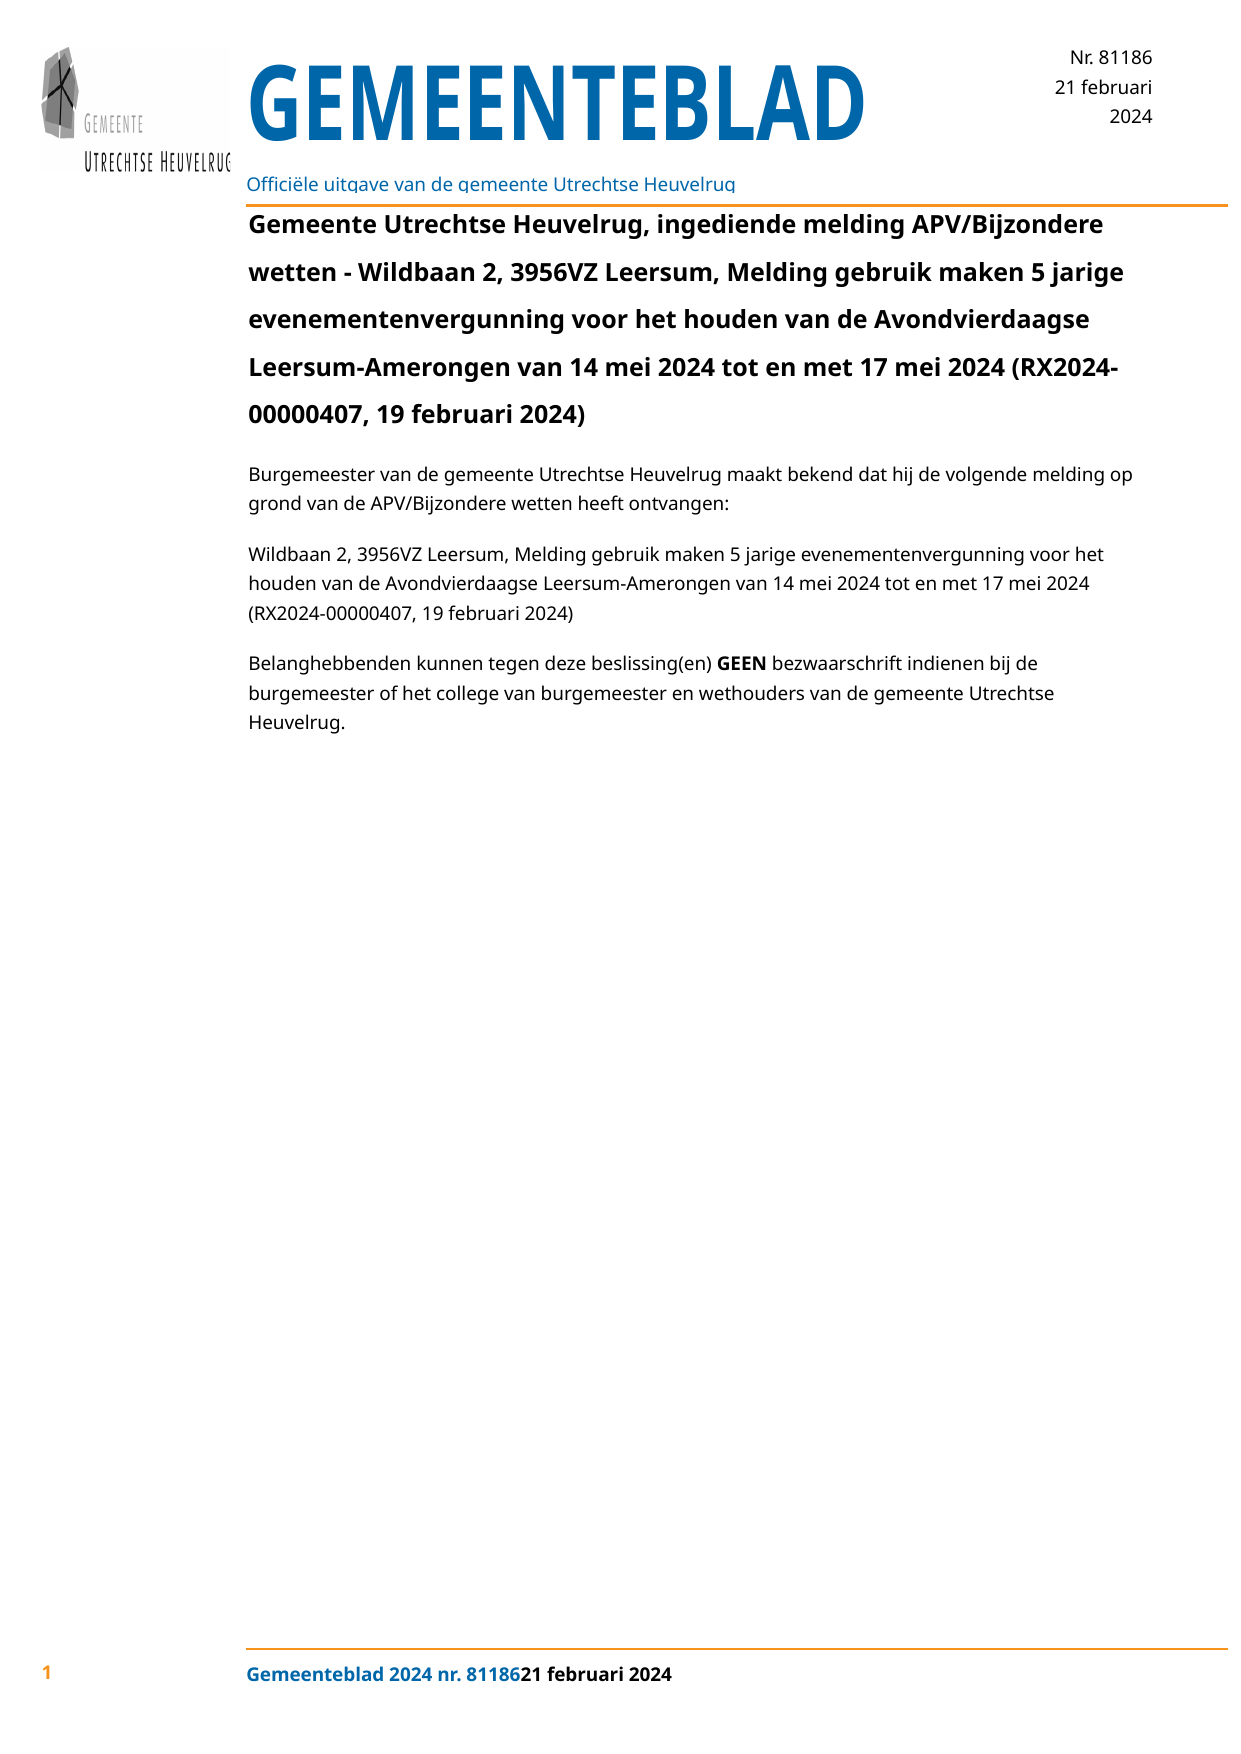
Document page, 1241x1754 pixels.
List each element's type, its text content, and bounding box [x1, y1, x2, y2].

picture [41, 47, 231, 172]
text Gemeente Utrechtse Heuvelrug, ingediende melding APV/Bijzondere wetten - Wildbaan 2, 3956VZ Leersum, Melding gebruik maken 5 jarige evenementenvergunning voor het houden van de Avondvierdaagse Leersum-Amerongen van 14 mei 2024 tot en met 17 mei 2024 (RX2024-00000407, 19 februari 2024) [248, 207, 1152, 431]
text Wildbaan 2, 3956VZ Leersum, Melding gebruik maken 5 jarige evenementenvergunning voor het houden van de Avondvierdaagse Leersum-Amerongen van 14 mei 2024 tot en met 17 mei 2024 (RX2024-00000407, 19 februari 2024) [248, 541, 1152, 626]
text Burgemeester van de gemeente Utrechtse Heuvelrug maakt bekend dat hij de volgende melding op grond van de APV/Bijzondere wetten heeft ontvangen: [248, 461, 1152, 516]
text Belanghebbenden kunnen tegen deze beslissing(en) GEEN bezwaarschrift indienen bij de burgemeester of het college van burgemeester en wethouders van de gemeente Utrechtse Heuvelrug. [248, 650, 1152, 735]
